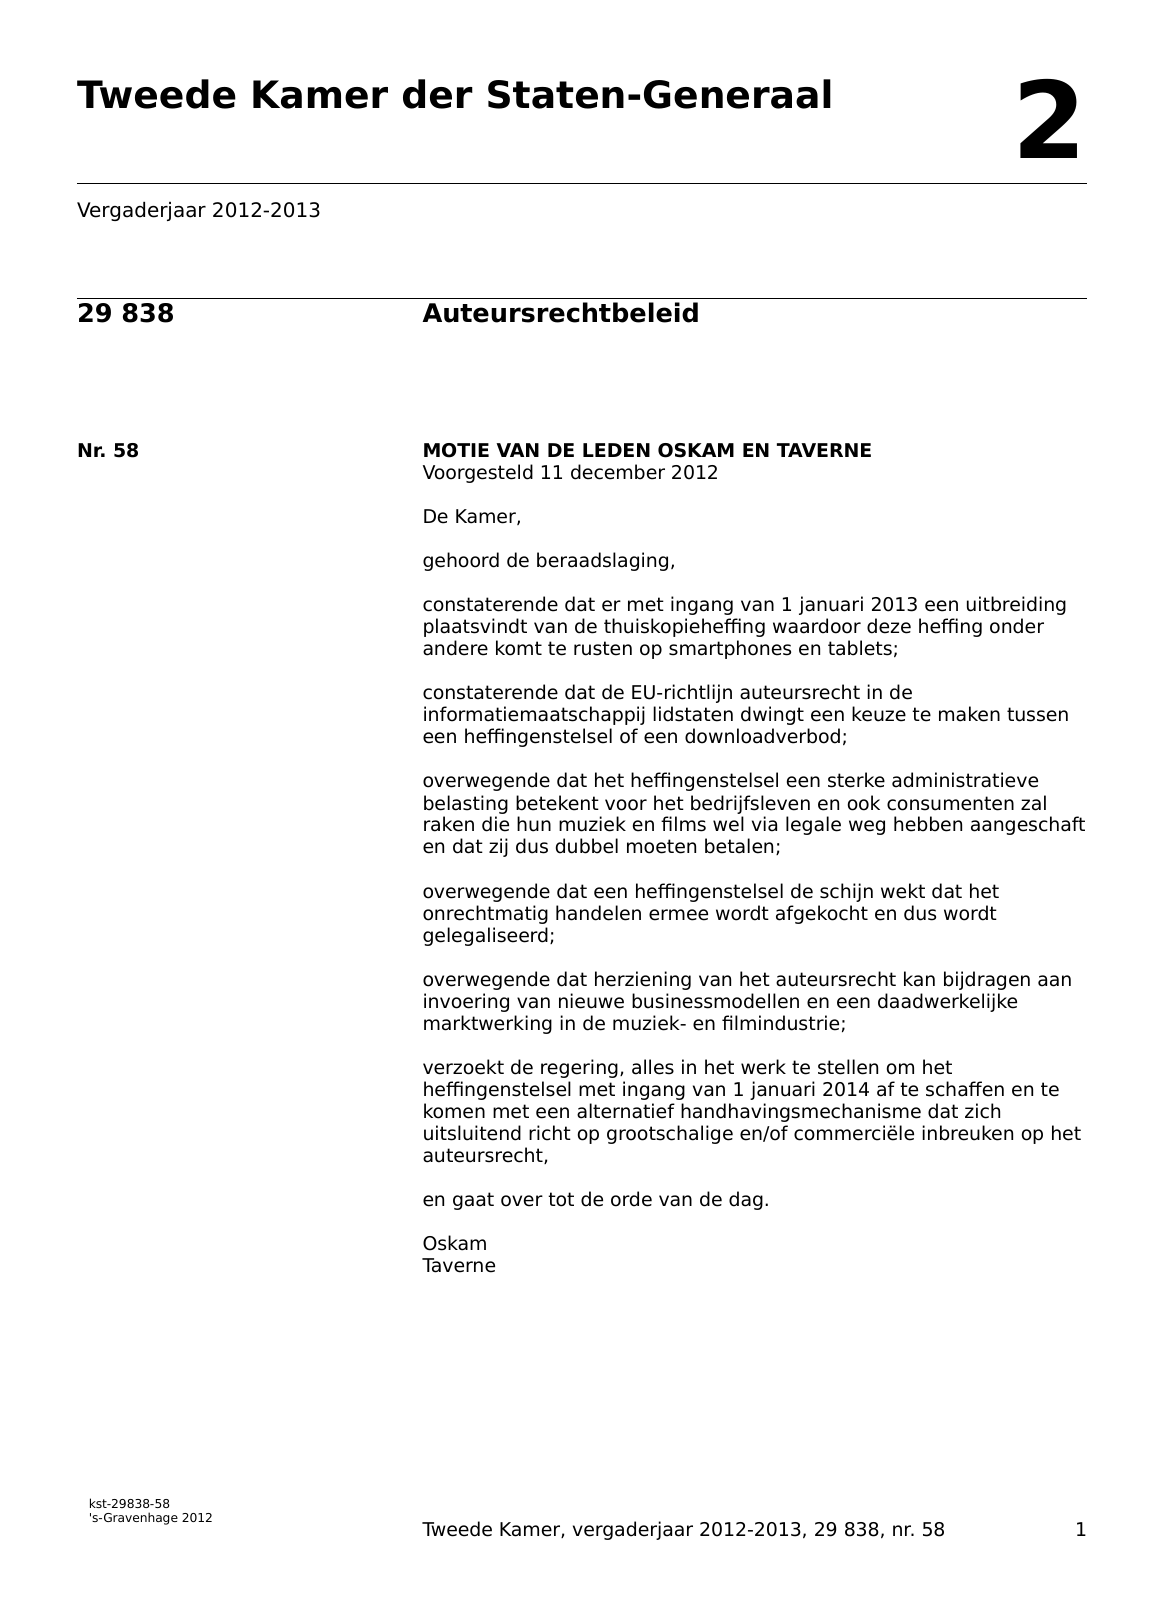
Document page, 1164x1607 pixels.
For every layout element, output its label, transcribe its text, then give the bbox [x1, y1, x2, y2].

text Taverne [422, 1255, 1087, 1277]
text Oskam [422, 1233, 1087, 1255]
text en gaat over tot de orde van de dag. [422, 1189, 1087, 1211]
text constaterende dat de EU-richtlijn auteursrecht in de informatiemaatschappij lidstaten dwingt een keuze te maken tussen een heffingenstelsel of een downloadverbod; [422, 682, 1087, 748]
subtitle 29 838 Auteursrechtbeleid [77, 299, 1087, 329]
text De Kamer, [422, 506, 1087, 528]
text gehoord de beraadslaging, [422, 550, 1087, 572]
table_cell Vergaderjaar 2012-2013 [77, 184, 1087, 298]
text 's-Gravenhage 2012 [88, 1511, 323, 1525]
text Voorgesteld 11 december 2012 [422, 462, 1087, 484]
text overwegende dat herziening van het auteursrecht kan bijdragen aan invoering van nieuwe businessmodellen en een daadwerkelijke marktwerking in de muziek- en filmindustrie; [422, 969, 1087, 1034]
text constaterende dat er met ingang van 1 januari 2013 een uitbreiding plaatsvindt van de thuiskopieheffing waardoor deze heffing onder andere komt te rusten op smartphones en tablets; [422, 594, 1087, 660]
text kst-29838-58 [88, 1497, 323, 1511]
text verzoekt de regering, alles in het werk te stellen om het heffingenstelsel met ingang van 1 januari 2014 af te schaffen en te komen met een alternatief handhavingsmechanisme dat zich uitsluitend richt op grootschalige en/of commerciële inbreuken op het auteursrecht, [422, 1057, 1087, 1167]
text overwegende dat een heffingenstelsel de schijn wekt dat het onrechtmatig handelen ermee wordt afgekocht en dus wordt gelegaliseerd; [422, 881, 1087, 946]
table_header 2 [886, 59, 1087, 183]
text overwegende dat het heffingenstelsel een sterke administratieve belasting betekent voor het bedrijfsleven en ook consumenten zal raken die hun muziek en films wel via legale weg hebben aangeschaft en dat zij dus dubbel moeten betalen; [422, 770, 1087, 858]
subtitle Nr. 58 MOTIE VAN DE LEDEN OSKAM EN TAVERNE [77, 440, 1087, 462]
table_header Tweede Kamer der Staten-Generaal [77, 59, 886, 183]
